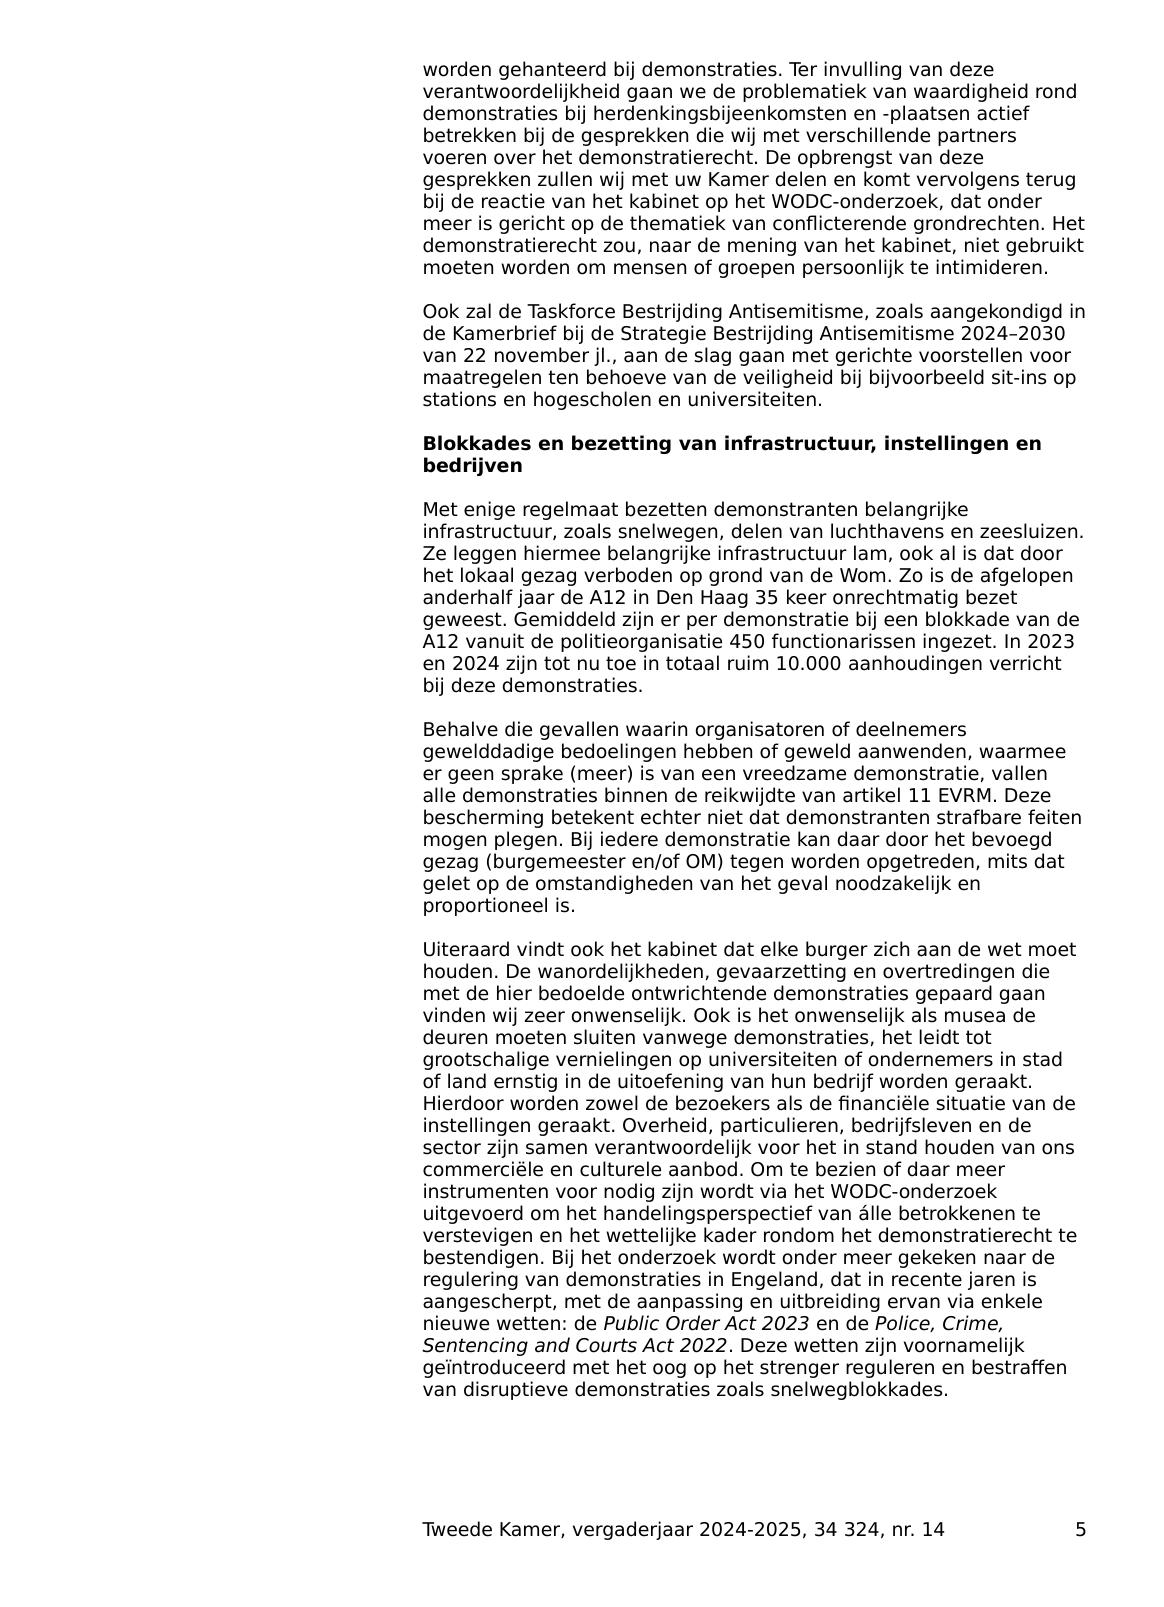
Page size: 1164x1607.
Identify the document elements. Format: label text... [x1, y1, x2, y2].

text Behalve die gevallen waarin organisatoren of deelnemers gewelddadige bedoelingen hebben of geweld aanwenden, waarmee er geen sprake (meer) is van een vreedzame demonstratie, vallen alle demonstraties binnen de reikwijdte van artikel 11 EVRM. Deze bescherming betekent echter niet dat demonstranten strafbare feiten mogen plegen. Bij iedere demonstratie kan daar door het bevoegd gezag (burgemeester en/of OM) tegen worden opgetreden, mits dat gelet op de omstandigheden van het geval noodzakelijk en proportioneel is. [422, 719, 1087, 917]
text worden gehanteerd bij demonstraties. Ter invulling van deze verantwoordelijkheid gaan we de problematiek van waardigheid rond demonstraties bij herdenkingsbijeenkomsten en -plaatsen actief betrekken bij de gesprekken die wij met verschillende partners voeren over het demonstratierecht. De opbrengst van deze gesprekken zullen wij met uw Kamer delen en komt vervolgens terug bij de reactie van het kabinet op het WODC-onderzoek, dat onder meer is gericht op de thematiek van conflicterende grondrechten. Het demonstratierecht zou, naar de mening van het kabinet, niet gebruikt moeten worden om mensen of groepen persoonlijk te intimideren. [422, 59, 1087, 279]
text Uiteraard vindt ook het kabinet dat elke burger zich aan de wet moet houden. De wanordelijkheden, gevaarzetting en overtredingen die met de hier bedoelde ontwrichtende demonstraties gepaard gaan vinden wij zeer onwenselijk. Ook is het onwenselijk als musea de deuren moeten sluiten vanwege demonstraties, het leidt tot grootschalige vernielingen op universiteiten of ondernemers in stad of land ernstig in de uitoefening van hun bedrijf worden geraakt. Hierdoor worden zowel de bezoekers als de financiële situatie van de instellingen geraakt. Overheid, particulieren, bedrijfsleven en de sector zijn samen verantwoordelijk voor het in stand houden van ons commerciële en culturele aanbod. Om te bezien of daar meer instrumenten voor nodig zijn wordt via het WODC-onderzoek uitgevoerd om het handelingsperspectief van álle betrokkenen te verstevigen en het wettelijke kader rondom het demonstratierecht te bestendigen. Bij het onderzoek wordt onder meer gekeken naar de regulering van demonstraties in Engeland, dat in recente jaren is aangescherpt, met de aanpassing en uitbreiding ervan via enkele nieuwe wetten: de Public Order Act 2023 en de Police, Crime, Sentencing and Courts Act 2022. Deze wetten zijn voornamelijk geïntroduceerd met het oog op het strenger reguleren en bestraffen van disruptieve demonstraties zoals snelwegblokkades. [422, 939, 1087, 1401]
subtitle Blokkades en bezetting van infrastructuur, instellingen en bedrijven [422, 433, 1087, 477]
text Ook zal de Taskforce Bestrijding Antisemitisme, zoals aangekondigd in de Kamerbrief bij de Strategie Bestrijding Antisemitisme 2024–2030 van 22 november jl., aan de slag gaan met gerichte voorstellen voor maatregelen ten behoeve van de veiligheid bij bijvoorbeeld sit-ins op stations en hogescholen en universiteiten. [422, 301, 1087, 411]
text Met enige regelmaat bezetten demonstranten belangrijke infrastructuur, zoals snelwegen, delen van luchthavens en zeesluizen. Ze leggen hiermee belangrijke infrastructuur lam, ook al is dat door het lokaal gezag verboden op grond van de Wom. Zo is de afgelopen anderhalf jaar de A12 in Den Haag 35 keer onrechtmatig bezet geweest. Gemiddeld zijn er per demonstratie bij een blokkade van de A12 vanuit de politieorganisatie 450 functionarissen ingezet. In 2023 en 2024 zijn tot nu toe in totaal ruim 10.000 aanhoudingen verricht bij deze demonstraties. [422, 499, 1087, 697]
